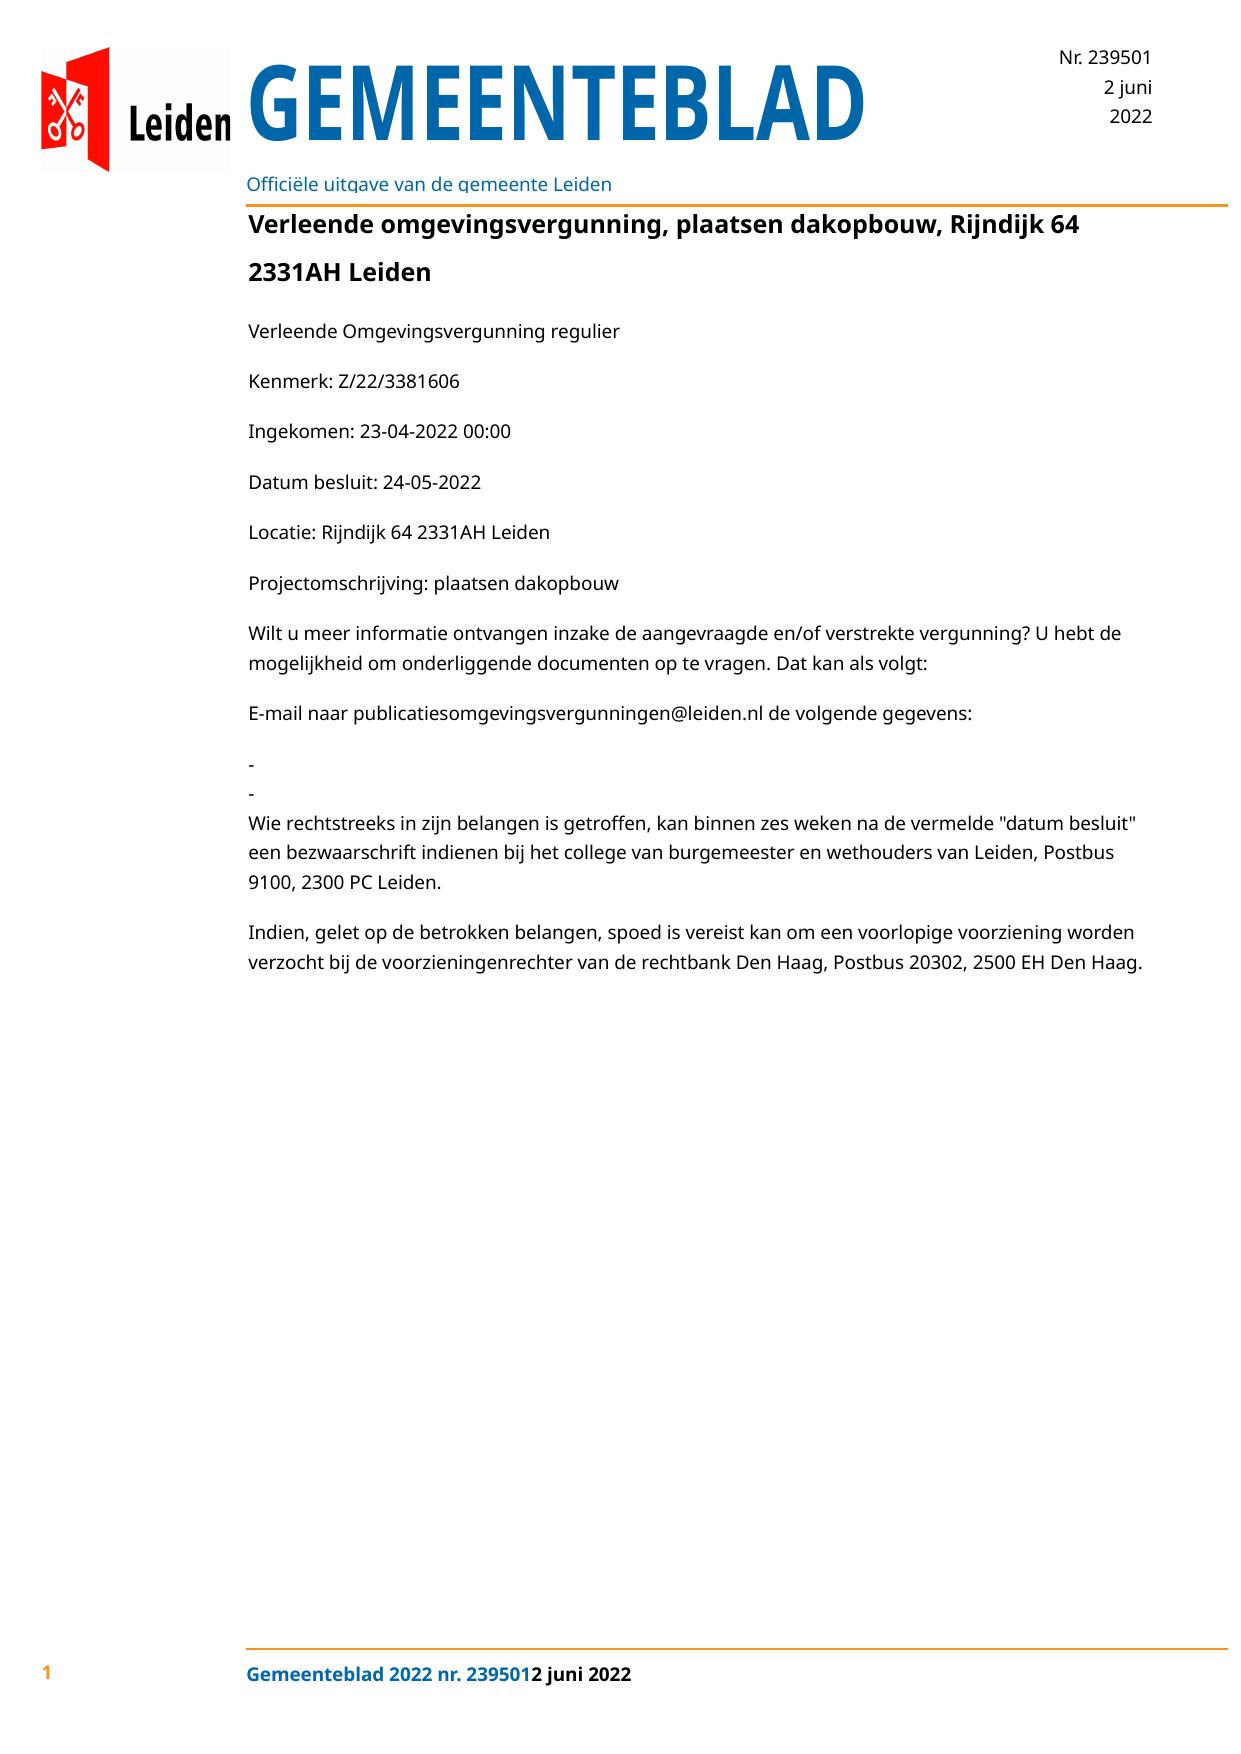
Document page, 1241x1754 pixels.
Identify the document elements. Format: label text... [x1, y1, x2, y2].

text Ingekomen: 23-04-2022 00:00 [248, 419, 1152, 444]
text E-mail naar publicatiesomgevingsvergunningen@leiden.nl de volgende gegevens: [248, 700, 1152, 726]
text Datum besluit: 24-05-2022 [248, 469, 1152, 495]
text Locatie: Rijndijk 64 2331AH Leiden [248, 519, 1152, 545]
text Verleende omgevingsvergunning, plaatsen dakopbouw, Rijndijk 64 2331AH Leiden [248, 207, 1152, 288]
text Wie rechtstreeks in zijn belangen is getroffen, kan binnen zes weken na de vermelde "datum besluit" een bezwaarschrift indienen bij het college van burgemeester en wethouders van Leiden, Postbus 9100, 2300 PC Leiden. [248, 810, 1152, 895]
text Wilt u meer informatie ontvangen inzake de aangevraagde en/of verstrekte vergunning? U hebt de mogelijkheid om onderliggende documenten op te vragen. Dat kan als volgt: [248, 620, 1152, 676]
text Projectomschrijving: plaatsen dakopbouw [248, 570, 1152, 596]
text Verleende Omgevingsvergunning regulier [248, 318, 1152, 344]
picture [41, 47, 231, 172]
text Kenmerk: Z/22/3381606 [248, 368, 1152, 394]
text Indien, gelet op de betrokken belangen, spoed is vereist kan om een voorlopige voorziening worden verzocht bij de voorzieningenrechter van de rechtbank Den Haag, Postbus 20302, 2500 EH Den Haag. [248, 919, 1152, 975]
